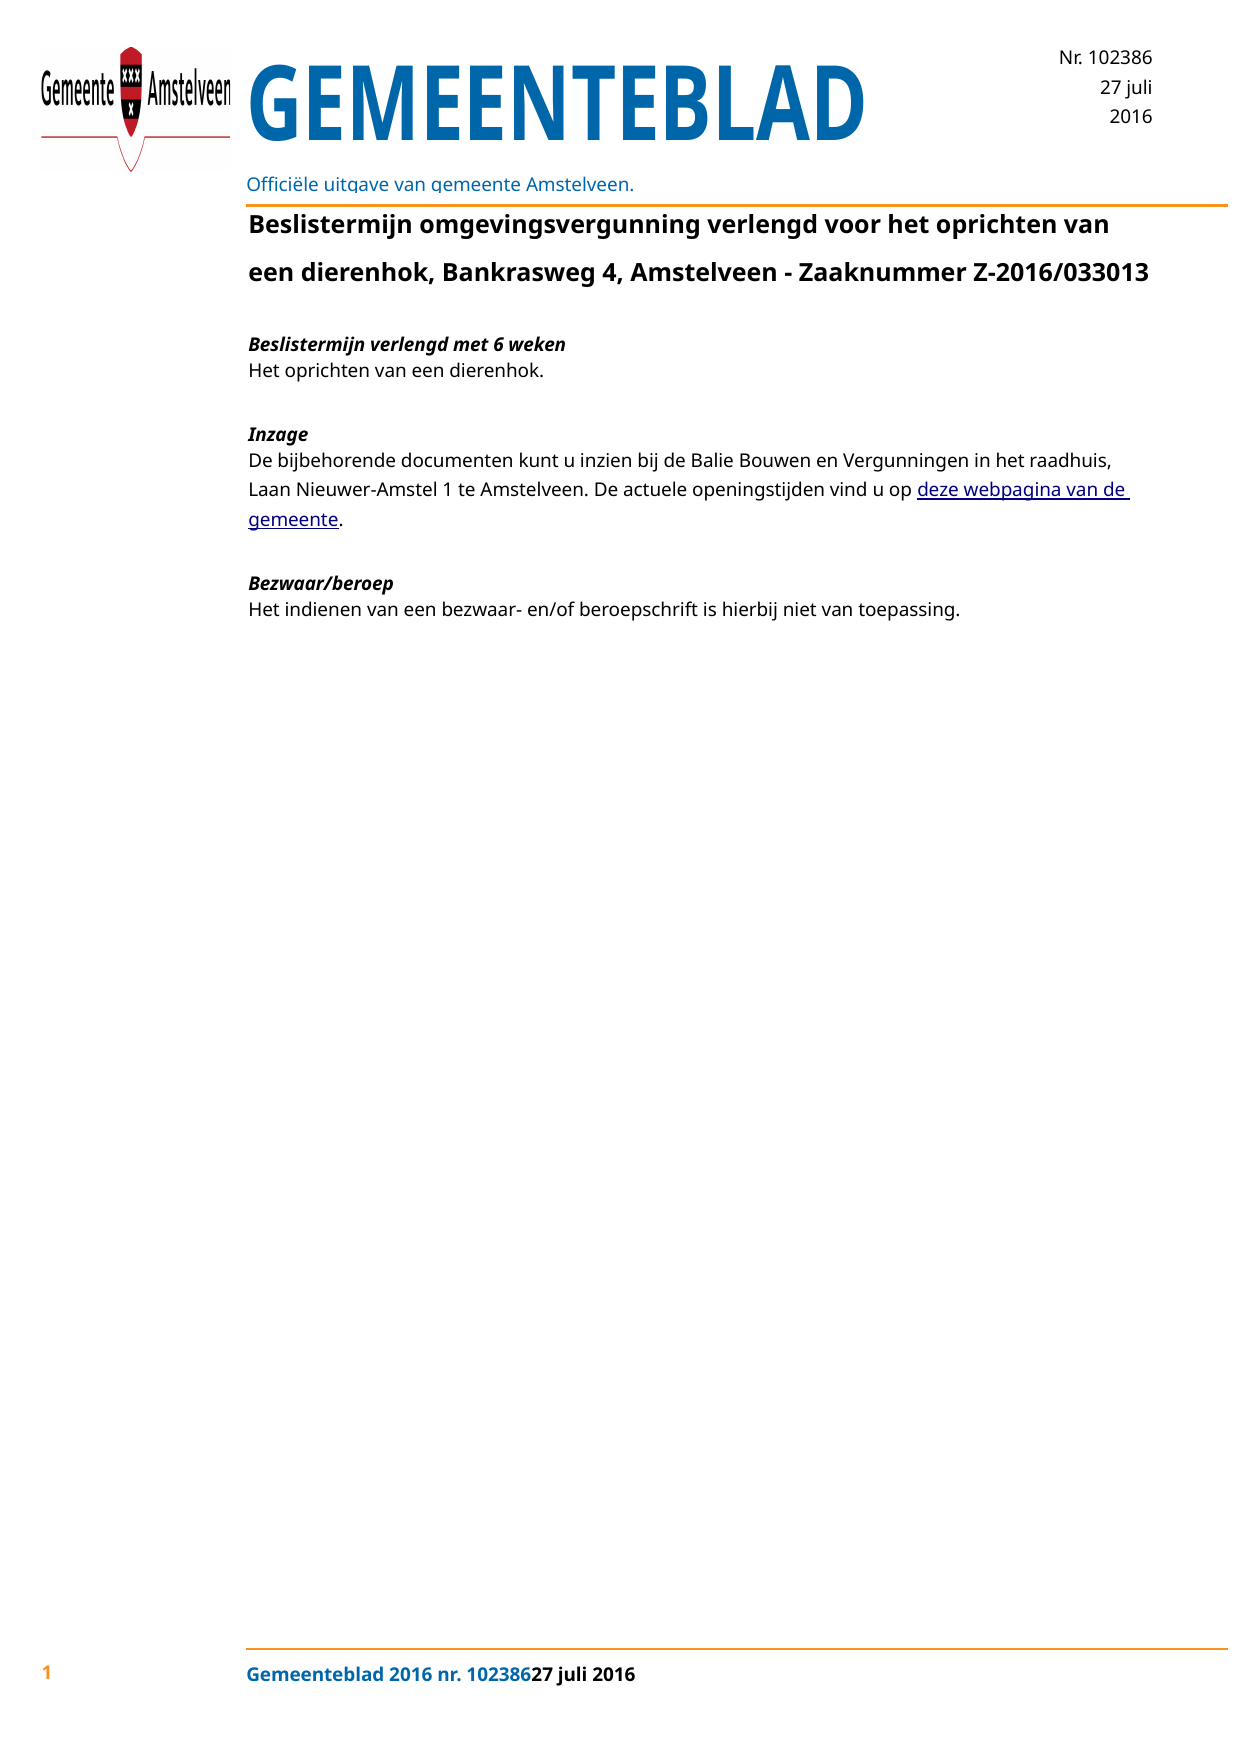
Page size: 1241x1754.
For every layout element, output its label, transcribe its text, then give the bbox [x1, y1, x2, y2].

text Beslistermijn verlengd met 6 weken [248, 331, 1152, 357]
text Beslistermijn omgevingsvergunning verlengd voor het oprichten van een dierenhok, Bankrasweg 4, Amstelveen - Zaaknummer Z-2016/033013 [248, 207, 1152, 288]
picture [41, 47, 231, 172]
text De bijbehorende documenten kunt u inzien bij de Balie Bouwen en Vergunningen in het raadhuis, Laan Nieuwer-Amstel 1 te Amstelveen. De actuele openingstijden vind u op deze webpagina van de gemeente. [248, 447, 1152, 532]
text Inzage [248, 421, 1152, 447]
text Het indienen van een bezwaar- en/of beroepschrift is hierbij niet van toepassing. [248, 596, 1152, 621]
text Het oprichten van een dierenhok. [248, 357, 1152, 383]
text Bezwaar/beroep [248, 570, 1152, 596]
